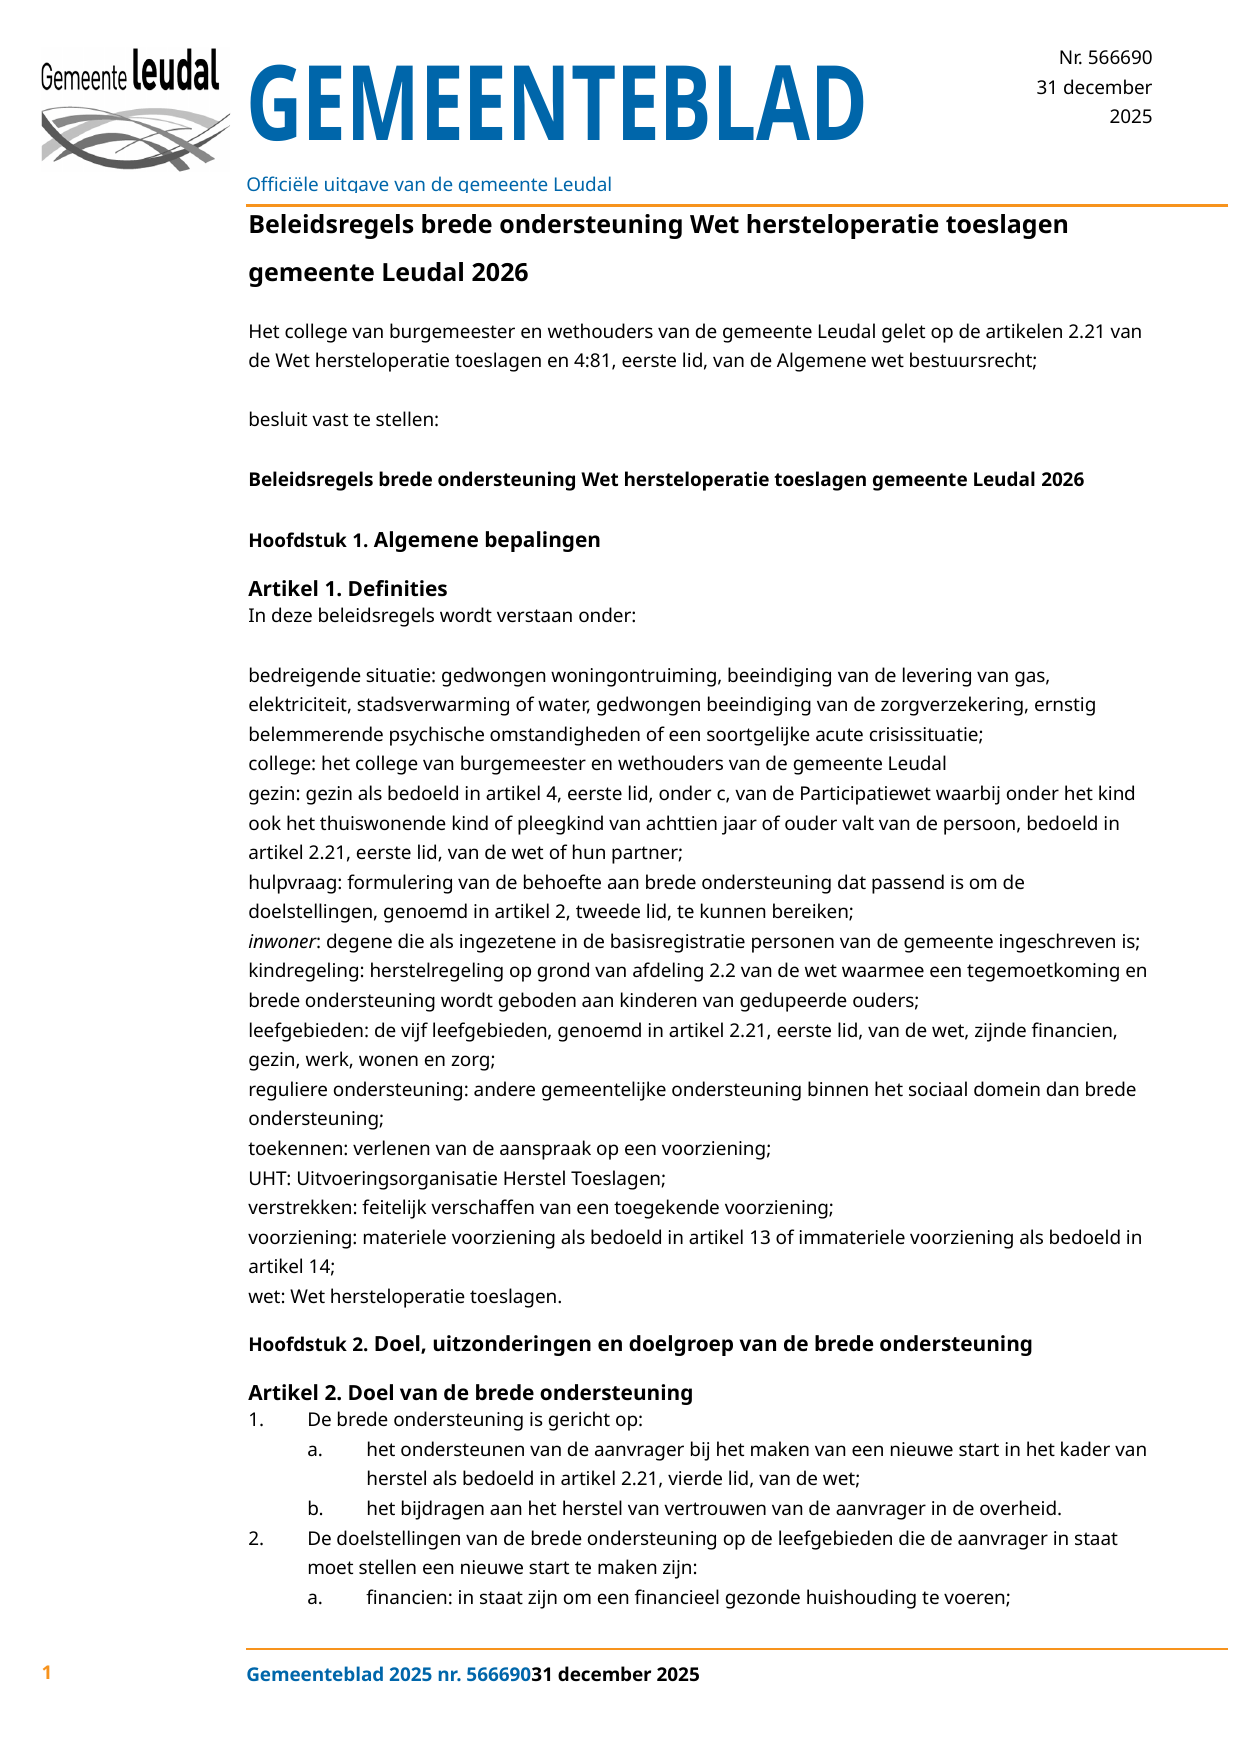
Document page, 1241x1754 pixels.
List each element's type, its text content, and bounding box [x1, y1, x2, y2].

text kindregeling: herstelregeling op grond van afdeling 2.2 van de wet waarmee een tegemoetkoming en brede ondersteuning wordt geboden aan kinderen van gedupeerde ouders; [248, 958, 1152, 1013]
text college: het college van burgemeester en wethouders van de gemeente Leudal [248, 751, 1152, 776]
text In deze beleidsregels wordt verstaan onder: [248, 603, 1152, 628]
text Artikel 2. Doel van de brede ondersteuning [248, 1378, 1152, 1406]
text verstrekken: feitelijk verschaffen van een toegekende voorziening; [248, 1194, 1152, 1220]
text hulpvraag: formulering van de behoefte aan brede ondersteuning dat passend is om de doelstellingen, genoemd in artikel 2, tweede lid, te kunnen bereiken; [248, 869, 1152, 924]
text leefgebieden: de vijf leefgebieden, genoemd in artikel 2.21, eerste lid, van de wet, zijnde financien, gezin, werk, wonen en zorg; [248, 1017, 1152, 1072]
text reguliere ondersteuning: andere gemeentelijke ondersteuning binnen het sociaal domein dan brede ondersteuning; [248, 1076, 1152, 1131]
text Beleidsregels brede ondersteuning Wet hersteloperatie toeslagen gemeente Leudal 2026 [248, 207, 1152, 288]
text gezin: gezin als bedoeld in artikel 4, eerste lid, onder c, van de Participatiewet waarbij onder het kind ook het thuiswonende kind of pleegkind van achttien jaar of ouder valt van de persoon, bedoeld in artikel 2.21, eerste lid, van de wet of hun partner; [248, 780, 1152, 865]
list financien: in staat zijn om een financieel gezonde huishouding te voeren; [307, 1584, 1152, 1610]
text voorziening: materiele voorziening als bedoeld in artikel 13 of immateriele voorziening als bedoeld in artikel 14; [248, 1224, 1152, 1279]
list het ondersteunen van de aanvrager bij het maken van een nieuwe start in het kader van herstel als bedoeld in artikel 2.21, vierde lid, van de wet; [307, 1436, 1152, 1491]
list De doelstellingen van de brede ondersteuning op de leefgebieden die de aanvrager in staat moet stellen een nieuwe start te maken zijn: [248, 1525, 1152, 1580]
text Hoofdstuk 2. Doel, uitzonderingen en doelgroep van de brede ondersteuning [248, 1329, 1152, 1357]
list De brede ondersteuning is gericht op: [248, 1406, 1152, 1432]
text inwoner: degene die als ingezetene in de basisregistratie personen van de gemeente ingeschreven is; [248, 928, 1152, 954]
picture [41, 47, 231, 172]
text Beleidsregels brede ondersteuning Wet hersteloperatie toeslagen gemeente Leudal 2026 [248, 466, 1152, 492]
text Artikel 1. Definities [248, 574, 1152, 603]
text Hoofdstuk 1. Algemene bepalingen [248, 525, 1152, 553]
text bedreigende situatie: gedwongen woningontruiming, beeindiging van de levering van gas, elektriciteit, stadsverwarming of water, gedwongen beeindiging van de zorgverzekering, ernstig belemmerende psychische omstandigheden of een soortgelijke acute crisissituatie; [248, 662, 1152, 747]
text besluit vast te stellen: [248, 407, 1152, 432]
text Het college van burgemeester en wethouders van de gemeente Leudal gelet op de artikelen 2.21 van de Wet hersteloperatie toeslagen en 4:81, eerste lid, van de Algemene wet bestuursrecht; [248, 318, 1152, 373]
text UHT: Uitvoeringsorganisatie Herstel Toeslagen; [248, 1165, 1152, 1191]
text wet: Wet hersteloperatie toeslagen. [248, 1283, 1152, 1309]
list het bijdragen aan het herstel van vertrouwen van de aanvrager in de overheid. [307, 1495, 1152, 1521]
text toekennen: verlenen van de aanspraak op een voorziening; [248, 1135, 1152, 1161]
